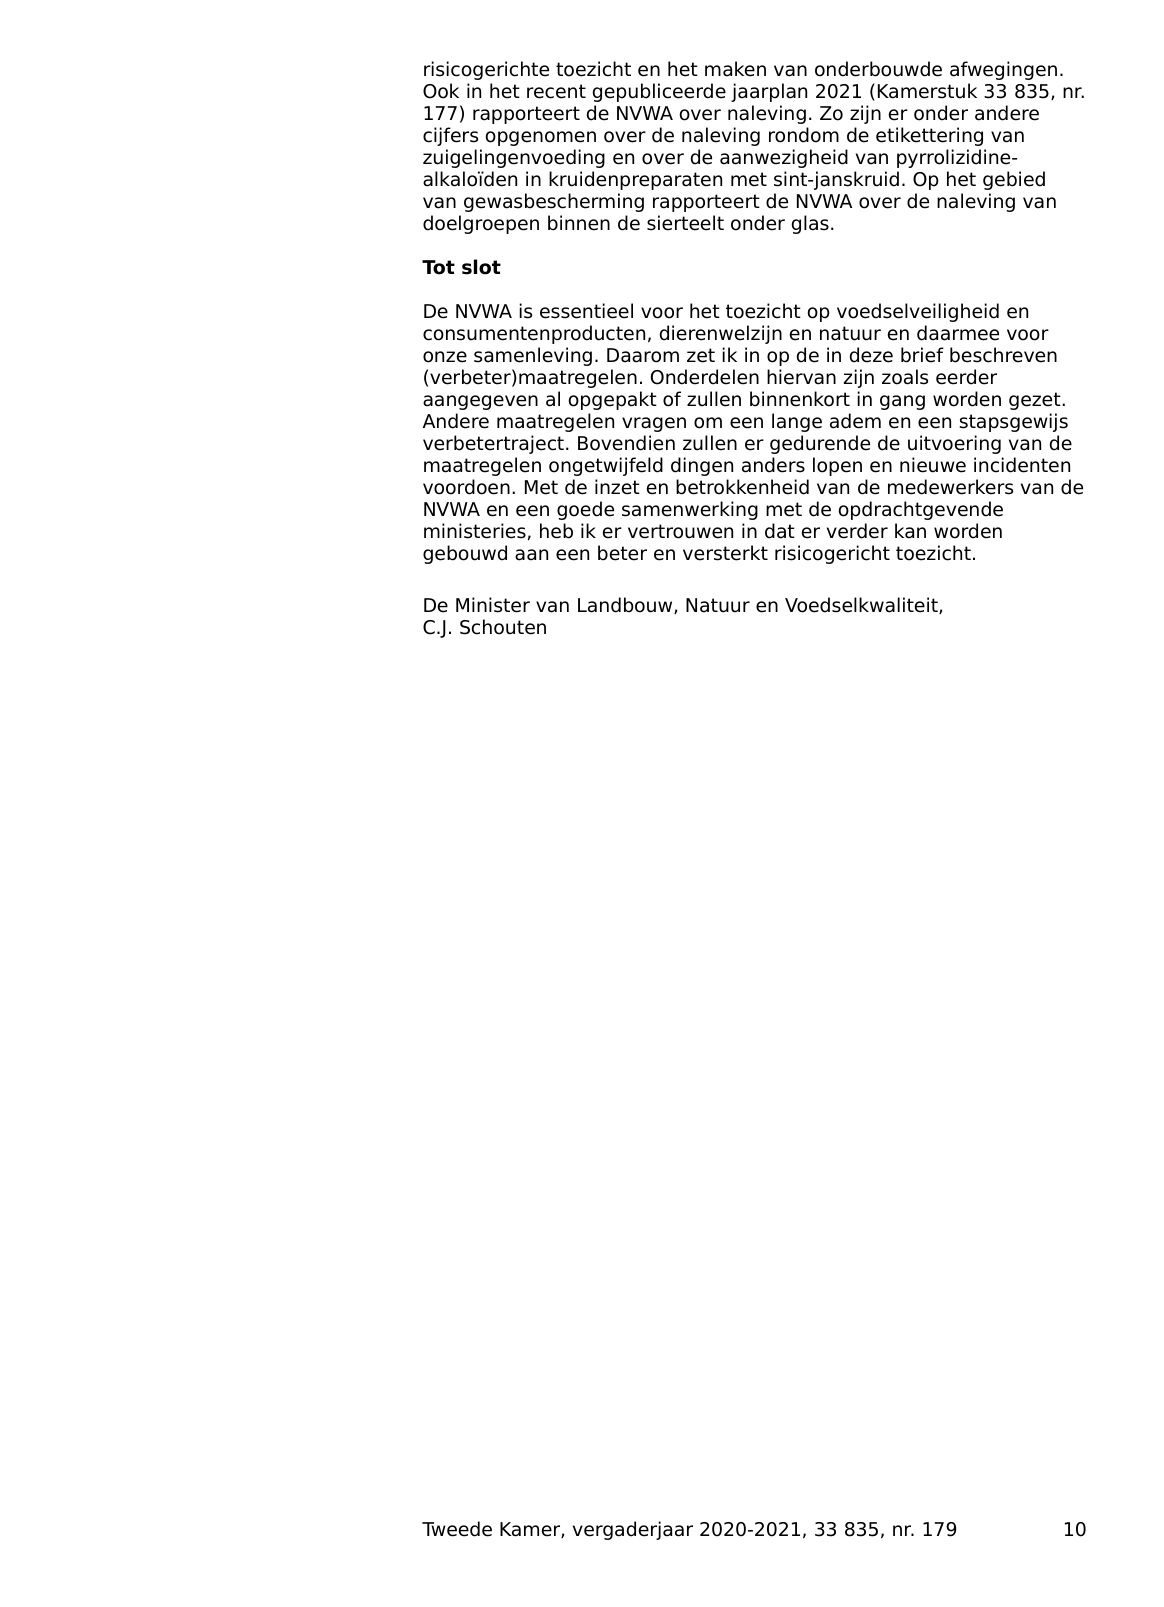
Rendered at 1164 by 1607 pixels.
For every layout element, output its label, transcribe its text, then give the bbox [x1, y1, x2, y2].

text risicogerichte toezicht en het maken van onderbouwde afwegingen. Ook in het recent gepubliceerde jaarplan 2021 (Kamerstuk 33 835, nr. 177) rapporteert de NVWA over naleving. Zo zijn er onder andere cijfers opgenomen over de naleving rondom de etikettering van zuigelingenvoeding en over de aanwezigheid van pyrrolizidine-alkaloïden in kruidenpreparaten met sint-janskruid. Op het gebied van gewasbescherming rapporteert de NVWA over de naleving van doelgroepen binnen de sierteelt onder glas. [422, 59, 1087, 235]
text De NVWA is essentieel voor het toezicht op voedselveiligheid en consumentenproducten, dierenwelzijn en natuur en daarmee voor onze samenleving. Daarom zet ik in op de in deze brief beschreven (verbeter)maatregelen. Onderdelen hiervan zijn zoals eerder aangegeven al opgepakt of zullen binnenkort in gang worden gezet. Andere maatregelen vragen om een lange adem en een stapsgewijs verbetertraject. Bovendien zullen er gedurende de uitvoering van de maatregelen ongetwijfeld dingen anders lopen en nieuwe incidenten voordoen. Met de inzet en betrokkenheid van de medewerkers van de NVWA en een goede samenwerking met de opdrachtgevende ministeries, heb ik er vertrouwen in dat er verder kan worden gebouwd aan een beter en versterkt risicogericht toezicht. [422, 301, 1087, 565]
text De Minister van Landbouw, Natuur en Voedselkwaliteit, C.J. Schouten [422, 595, 1087, 639]
subtitle Tot slot [422, 257, 1087, 279]
